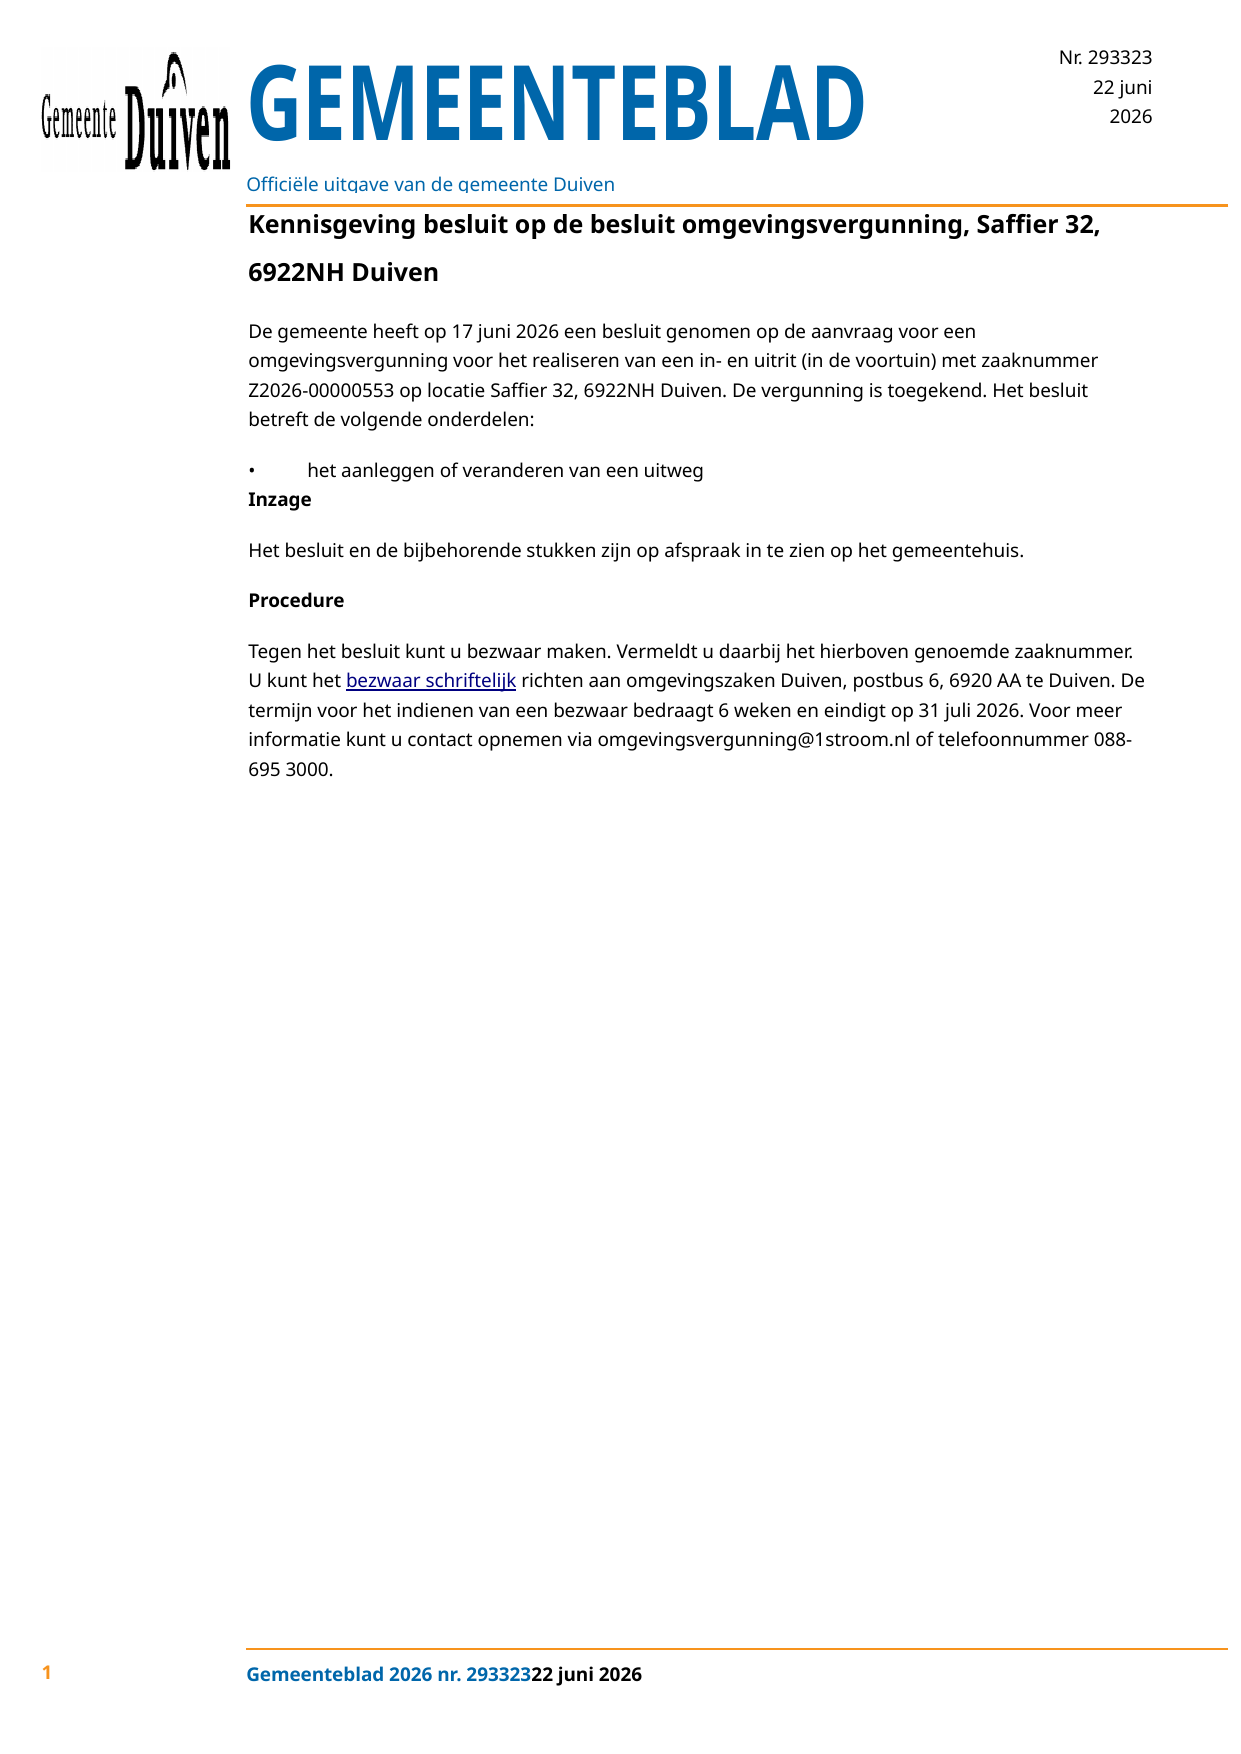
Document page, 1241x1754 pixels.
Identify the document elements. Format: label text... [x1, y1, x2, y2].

text Kennisgeving besluit op de besluit omgevingsvergunning, Saffier 32, 6922NH Duiven [248, 207, 1152, 288]
text De gemeente heeft op 17 juni 2026 een besluit genomen op de aanvraag voor een omgevingsvergunning voor het realiseren van een in- en uitrit (in de voortuin) met zaaknummer Z2026-00000553 op locatie Saffier 32, 6922NH Duiven. De vergunning is toegekend. Het besluit betreft de volgende onderdelen: [248, 318, 1152, 432]
text Inzage [248, 487, 1152, 512]
picture [41, 47, 231, 172]
text Tegen het besluit kunt u bezwaar maken. Vermeldt u daarbij het hierboven genoemde zaaknummer. U kunt het bezwaar schriftelijk richten aan omgevingszaken Duiven, postbus 6, 6920 AA te Duiven. De termijn voor het indienen van een bezwaar bedraagt 6 weken en eindigt op 31 juli 2026. Voor meer informatie kunt u contact opnemen via omgevingsvergunning@1stroom.nl of telefoonnummer 088-695 3000. [248, 638, 1152, 782]
list het aanleggen of veranderen van een uitweg [248, 457, 1152, 483]
text Procedure [248, 587, 1152, 613]
text Het besluit en de bijbehorende stukken zijn op afspraak in te zien op het gemeentehuis. [248, 537, 1152, 563]
